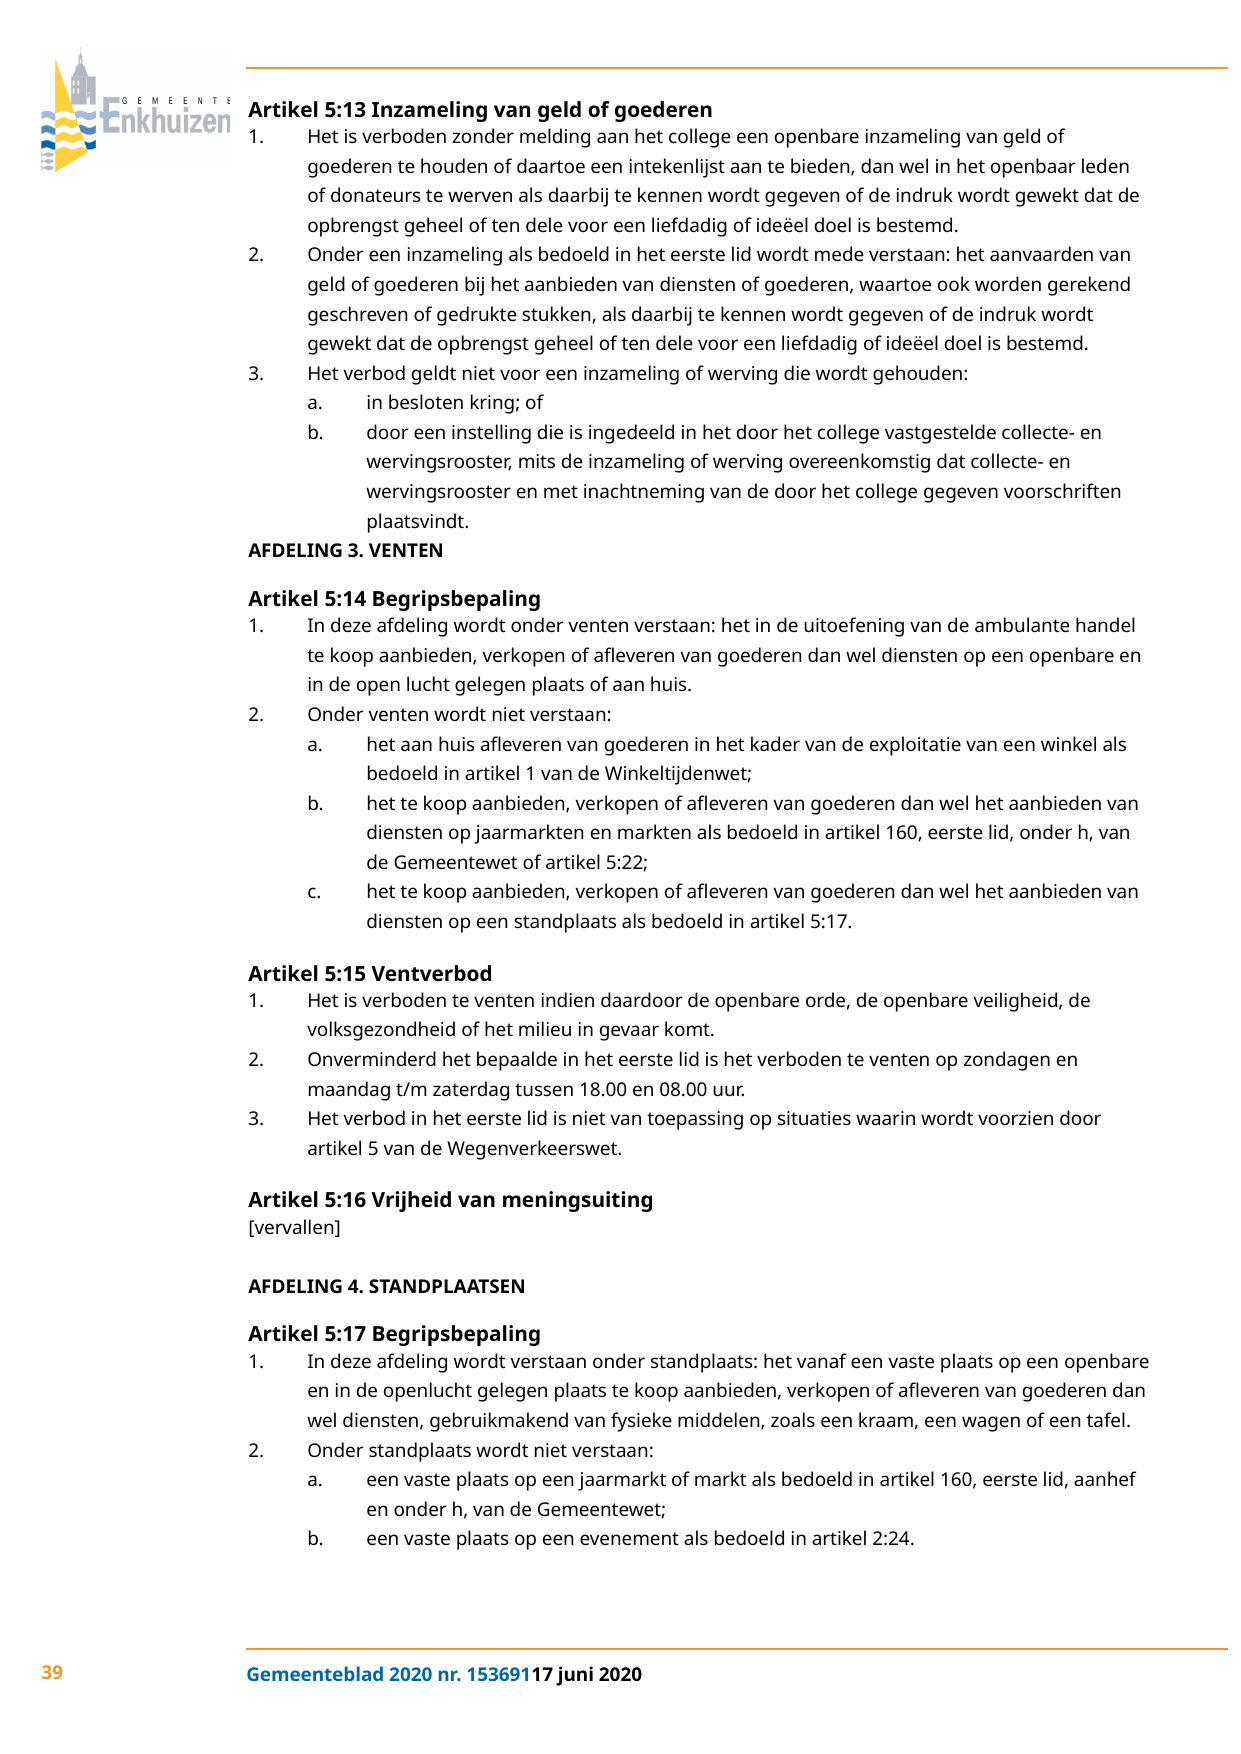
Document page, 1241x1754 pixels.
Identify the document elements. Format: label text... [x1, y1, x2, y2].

text Artikel 5:16 Vrijheid van meningsuiting [248, 1185, 1152, 1214]
list door een instelling die is ingedeeld in het door het college vastgestelde collecte- en wervingsrooster, mits de inzameling of werving overeenkomstig dat collecte- en wervingsrooster en met inachtneming van de door het college gegeven voorschriften plaatsvindt. [307, 419, 1152, 533]
list in besloten kring; of [307, 389, 1152, 415]
text [vervallen] [248, 1214, 1152, 1239]
list Het is verboden zonder melding aan het college een openbare inzameling van geld of goederen te houden of daartoe een intekenlijst aan te bieden, dan wel in het openbaar leden of donateurs te werven als daarbij te kennen wordt gegeven of de indruk wordt gewekt dat de opbrengst geheel of ten dele voor een liefdadig of ideëel doel is bestemd. [248, 123, 1152, 238]
list het te koop aanbieden, verkopen of afleveren van goederen dan wel het aanbieden van diensten op jaarmarkten en markten als bedoeld in artikel 160, eerste lid, onder h, van de Gemeentewet of artikel 5:22; [307, 790, 1152, 875]
text Artikel 5:14 Begripsbepaling [248, 584, 1152, 612]
list Het verbod in het eerste lid is niet van toepassing op situaties waarin wordt voorzien door artikel 5 van de Wegenverkeerswet. [248, 1105, 1152, 1161]
list Onder venten wordt niet verstaan: [248, 701, 1152, 727]
text Artikel 5:17 Begripsbepaling [248, 1319, 1152, 1348]
text AFDELING 3. VENTEN [248, 537, 1152, 563]
list Het is verboden te venten indien daardoor de openbare orde, de openbare veiligheid, de volksgezondheid of het milieu in gevaar komt. [248, 987, 1152, 1042]
list Onverminderd het bepaalde in het eerste lid is het verboden te venten op zondagen en maandag t/m zaterdag tussen 18.00 en 08.00 uur. [248, 1046, 1152, 1102]
text AFDELING 4. STANDPLAATSEN [248, 1273, 1152, 1299]
list een vaste plaats op een jaarmarkt of markt als bedoeld in artikel 160, eerste lid, aanhef en onder h, van de Gemeentewet; [307, 1466, 1152, 1522]
list Het verbod geldt niet voor een inzameling of werving die wordt gehouden: [248, 360, 1152, 386]
list Onder een inzameling als bedoeld in het eerste lid wordt mede verstaan: het aanvaarden van geld of goederen bij het aanbieden van diensten of goederen, waartoe ook worden gerekend geschreven of gedrukte stukken, als daarbij te kennen wordt gegeven of de indruk wordt gewekt dat de opbrengst geheel of ten dele voor een liefdadig of ideëel doel is bestemd. [248, 242, 1152, 356]
text Artikel 5:13 Inzameling van geld of goederen [248, 95, 1152, 123]
list het te koop aanbieden, verkopen of afleveren van goederen dan wel het aanbieden van diensten op een standplaats als bedoeld in artikel 5:17. [307, 879, 1152, 934]
picture [41, 47, 231, 172]
list In deze afdeling wordt onder venten verstaan: het in de uitoefening van de ambulante handel te koop aanbieden, verkopen of afleveren van goederen dan wel diensten op een openbare en in de open lucht gelegen plaats of aan huis. [248, 612, 1152, 697]
list het aan huis afleveren van goederen in het kader van de exploitatie van een winkel als bedoeld in artikel 1 van de Winkeltijdenwet; [307, 731, 1152, 786]
text Artikel 5:15 Ventverbod [248, 959, 1152, 987]
list Onder standplaats wordt niet verstaan: [248, 1437, 1152, 1462]
list In deze afdeling wordt verstaan onder standplaats: het vanaf een vaste plaats op een openbare en in de openlucht gelegen plaats te koop aanbieden, verkopen of afleveren van goederen dan wel diensten, gebruikmakend van fysieke middelen, zoals een kraam, een wagen of een tafel. [248, 1348, 1152, 1433]
list een vaste plaats op een evenement als bedoeld in artikel 2:24. [307, 1526, 1152, 1551]
